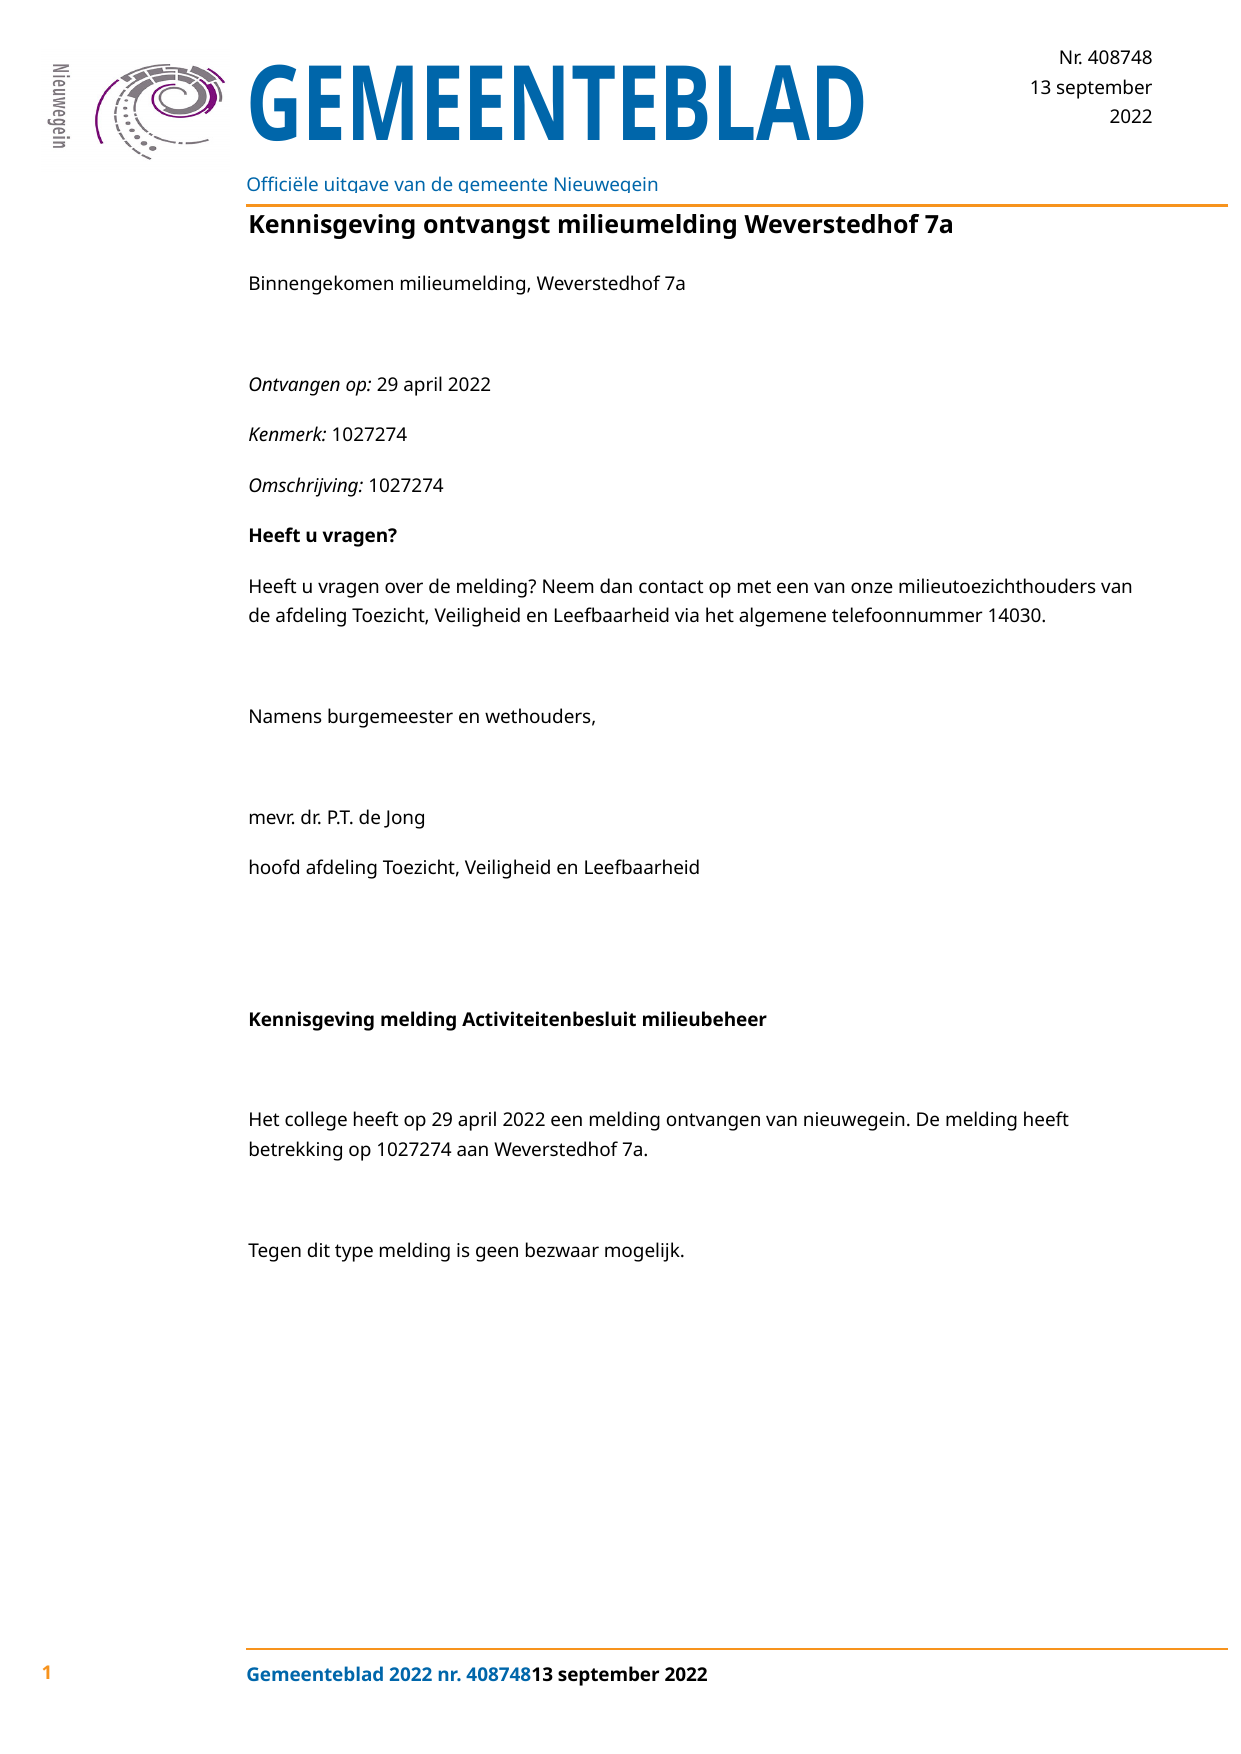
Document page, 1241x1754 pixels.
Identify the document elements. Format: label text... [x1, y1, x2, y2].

text Kenmerk: 1027274 [248, 422, 1152, 447]
text Omschrijving: 1027274 [248, 472, 1152, 498]
text hoofd afdeling Toezicht, Veiligheid en Leefbaarheid [248, 854, 1152, 880]
text Kennisgeving ontvangst milieumelding Weverstedhof 7a [248, 207, 1152, 241]
text Heeft u vragen over de melding? Neem dan contact op met een van onze milieutoezichthouders van de afdeling Toezicht, Veiligheid en Leefbaarheid via het algemene telefoonnummer 14030. [248, 573, 1152, 628]
text mevr. dr. P.T. de Jong [248, 804, 1152, 830]
text Heeft u vragen? [248, 522, 1152, 548]
text Binnengekomen milieumelding, Weverstedhof 7a [248, 270, 1152, 296]
picture [41, 47, 231, 172]
text Kennisgeving melding Activiteitenbesluit milieubeheer [248, 1006, 1152, 1031]
text Ontvangen op: 29 april 2022 [248, 371, 1152, 397]
text Het college heeft op 29 april 2022 een melding ontvangen van nieuwegein. De melding heeft betrekking op 1027274 aan Weverstedhof 7a. [248, 1107, 1152, 1162]
text Namens burgemeester en wethouders, [248, 703, 1152, 729]
text Tegen dit type melding is geen bezwaar mogelijk. [248, 1237, 1152, 1263]
